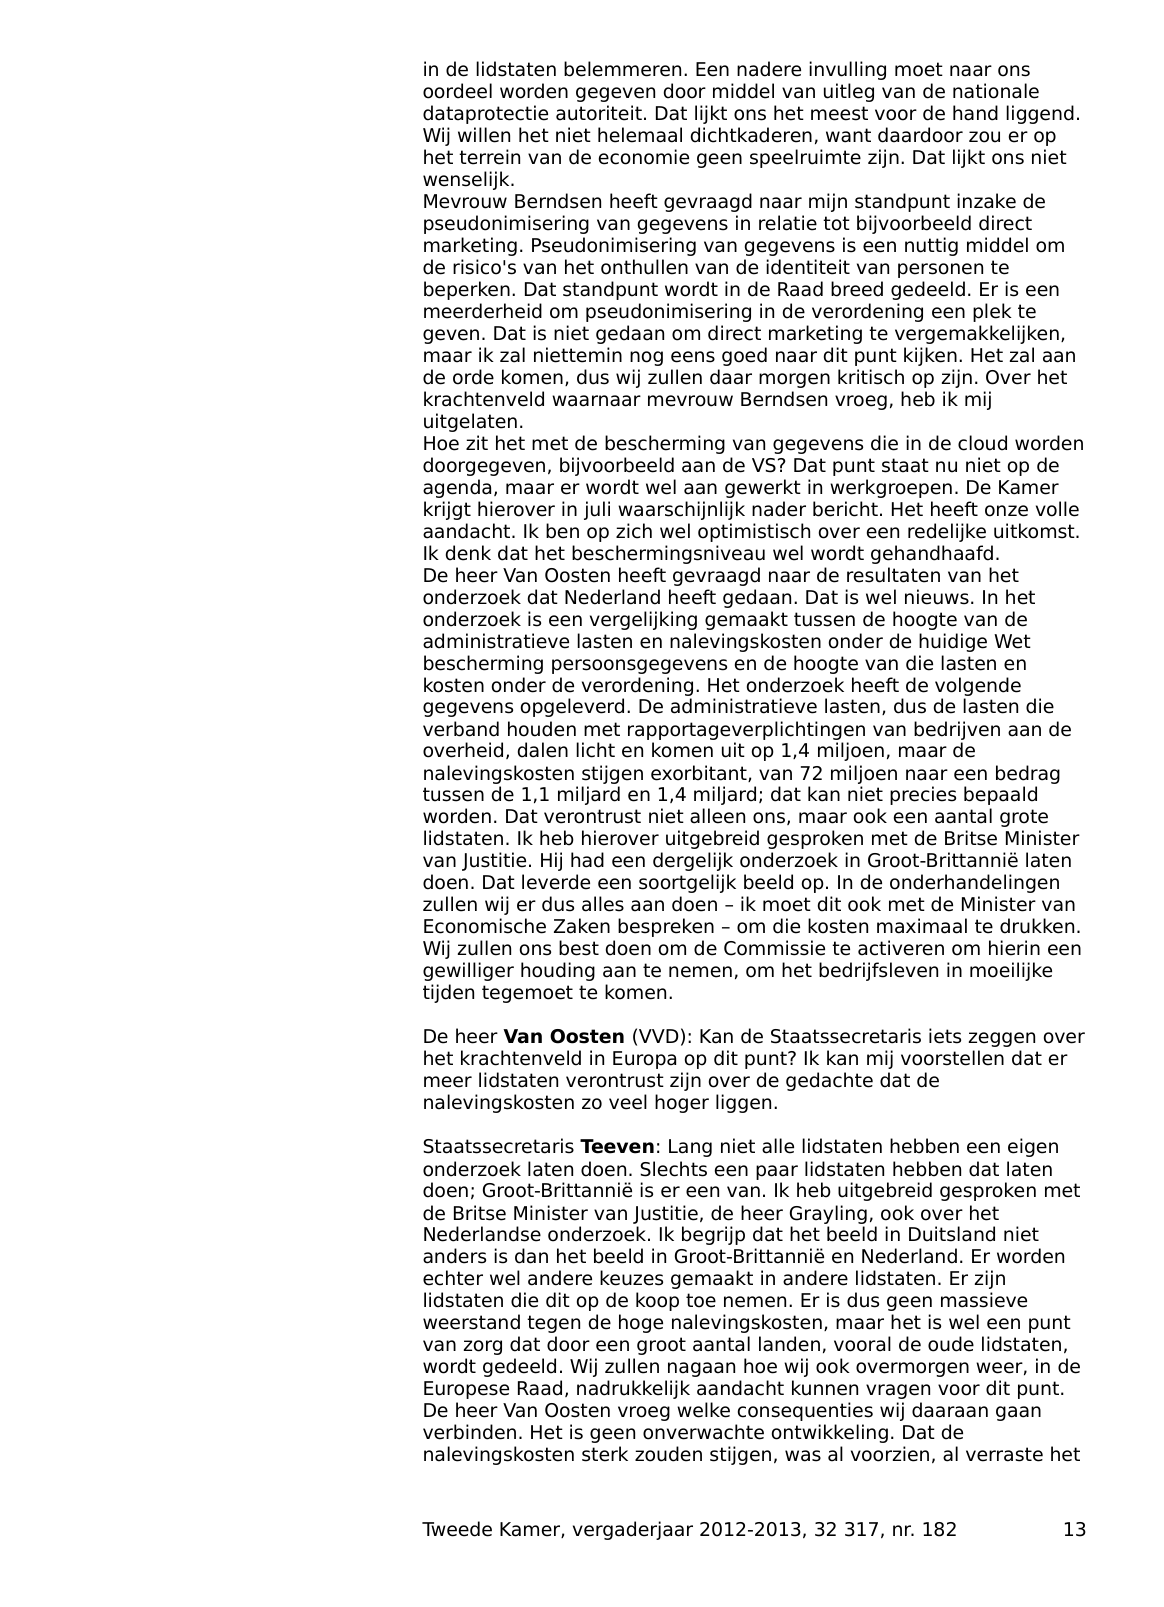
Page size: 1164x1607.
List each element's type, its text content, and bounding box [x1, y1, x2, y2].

text De heer Van Oosten (VVD): Kan de Staatssecretaris iets zeggen over het krachtenveld in Europa op dit punt? Ik kan mij voorstellen dat er meer lidstaten verontrust zijn over de gedachte dat de nalevingskosten zo veel hoger liggen. [422, 1026, 1087, 1114]
text in de lidstaten belemmeren. Een nadere invulling moet naar ons oordeel worden gegeven door middel van uitleg van de nationale dataprotectie autoriteit. Dat lijkt ons het meest voor de hand liggend. Wij willen het niet helemaal dichtkaderen, want daardoor zou er op het terrein van de economie geen speelruimte zijn. Dat lijkt ons niet wenselijk. [422, 59, 1087, 191]
text De heer Van Oosten heeft gevraagd naar de resultaten van het onderzoek dat Nederland heeft gedaan. Dat is wel nieuws. In het onderzoek is een vergelijking gemaakt tussen de hoogte van de administratieve lasten en nalevingskosten onder de huidige Wet bescherming persoonsgegevens en de hoogte van die lasten en kosten onder de verordening. Het onderzoek heeft de volgende gegevens opgeleverd. De administratieve lasten, dus de lasten die verband houden met rapportageverplichtingen van bedrijven aan de overheid, dalen licht en komen uit op 1,4 miljoen, maar de nalevingskosten stijgen exorbitant, van 72 miljoen naar een bedrag tussen de 1,1 miljard en 1,4 miljard; dat kan niet precies bepaald worden. Dat verontrust niet alleen ons, maar ook een aantal grote lidstaten. Ik heb hierover uitgebreid gesproken met de Britse Minister van Justitie. Hij had een dergelijk onderzoek in Groot-Brittannië laten doen. Dat leverde een soortgelijk beeld op. In de onderhandelingen zullen wij er dus alles aan doen – ik moet dit ook met de Minister van Economische Zaken bespreken – om die kosten maximaal te drukken. Wij zullen ons best doen om de Commissie te activeren om hierin een gewilliger houding aan te nemen, om het bedrijfsleven in moeilijke tijden tegemoet te komen. [422, 564, 1087, 1004]
text Hoe zit het met de bescherming van gegevens die in de cloud worden doorgegeven, bijvoorbeeld aan de VS? Dat punt staat nu niet op de agenda, maar er wordt wel aan gewerkt in werkgroepen. De Kamer krijgt hierover in juli waarschijnlijk nader bericht. Het heeft onze volle aandacht. Ik ben op zich wel optimistisch over een redelijke uitkomst. Ik denk dat het beschermingsniveau wel wordt gehandhaafd. [422, 433, 1087, 564]
text De heer Van Oosten vroeg welke consequenties wij daaraan gaan verbinden. Het is geen onverwachte ontwikkeling. Dat de nalevingskosten sterk zouden stijgen, was al voorzien, al verraste het [422, 1400, 1087, 1466]
text Mevrouw Berndsen heeft gevraagd naar mijn standpunt inzake de pseudonimisering van gegevens in relatie tot bijvoorbeeld direct marketing. Pseudonimisering van gegevens is een nuttig middel om de risico's van het onthullen van de identiteit van personen te beperken. Dat standpunt wordt in de Raad breed gedeeld. Er is een meerderheid om pseudonimisering in de verordening een plek te geven. Dat is niet gedaan om direct marketing te vergemakkelijken, maar ik zal niettemin nog eens goed naar dit punt kijken. Het zal aan de orde komen, dus wij zullen daar morgen kritisch op zijn. Over het krachtenveld waarnaar mevrouw Berndsen vroeg, heb ik mij uitgelaten. [422, 191, 1087, 433]
text Staatssecretaris Teeven: Lang niet alle lidstaten hebben een eigen onderzoek laten doen. Slechts een paar lidstaten hebben dat laten doen; Groot-Brittannië is er een van. Ik heb uitgebreid gesproken met de Britse Minister van Justitie, de heer Grayling, ook over het Nederlandse onderzoek. Ik begrijp dat het beeld in Duitsland niet anders is dan het beeld in Groot-Brittannië en Nederland. Er worden echter wel andere keuzes gemaakt in andere lidstaten. Er zijn lidstaten die dit op de koop toe nemen. Er is dus geen massieve weerstand tegen de hoge nalevingskosten, maar het is wel een punt van zorg dat door een groot aantal landen, vooral de oude lidstaten, wordt gedeeld. Wij zullen nagaan hoe wij ook overmorgen weer, in de Europese Raad, nadrukkelijk aandacht kunnen vragen voor dit punt. [422, 1136, 1087, 1400]
